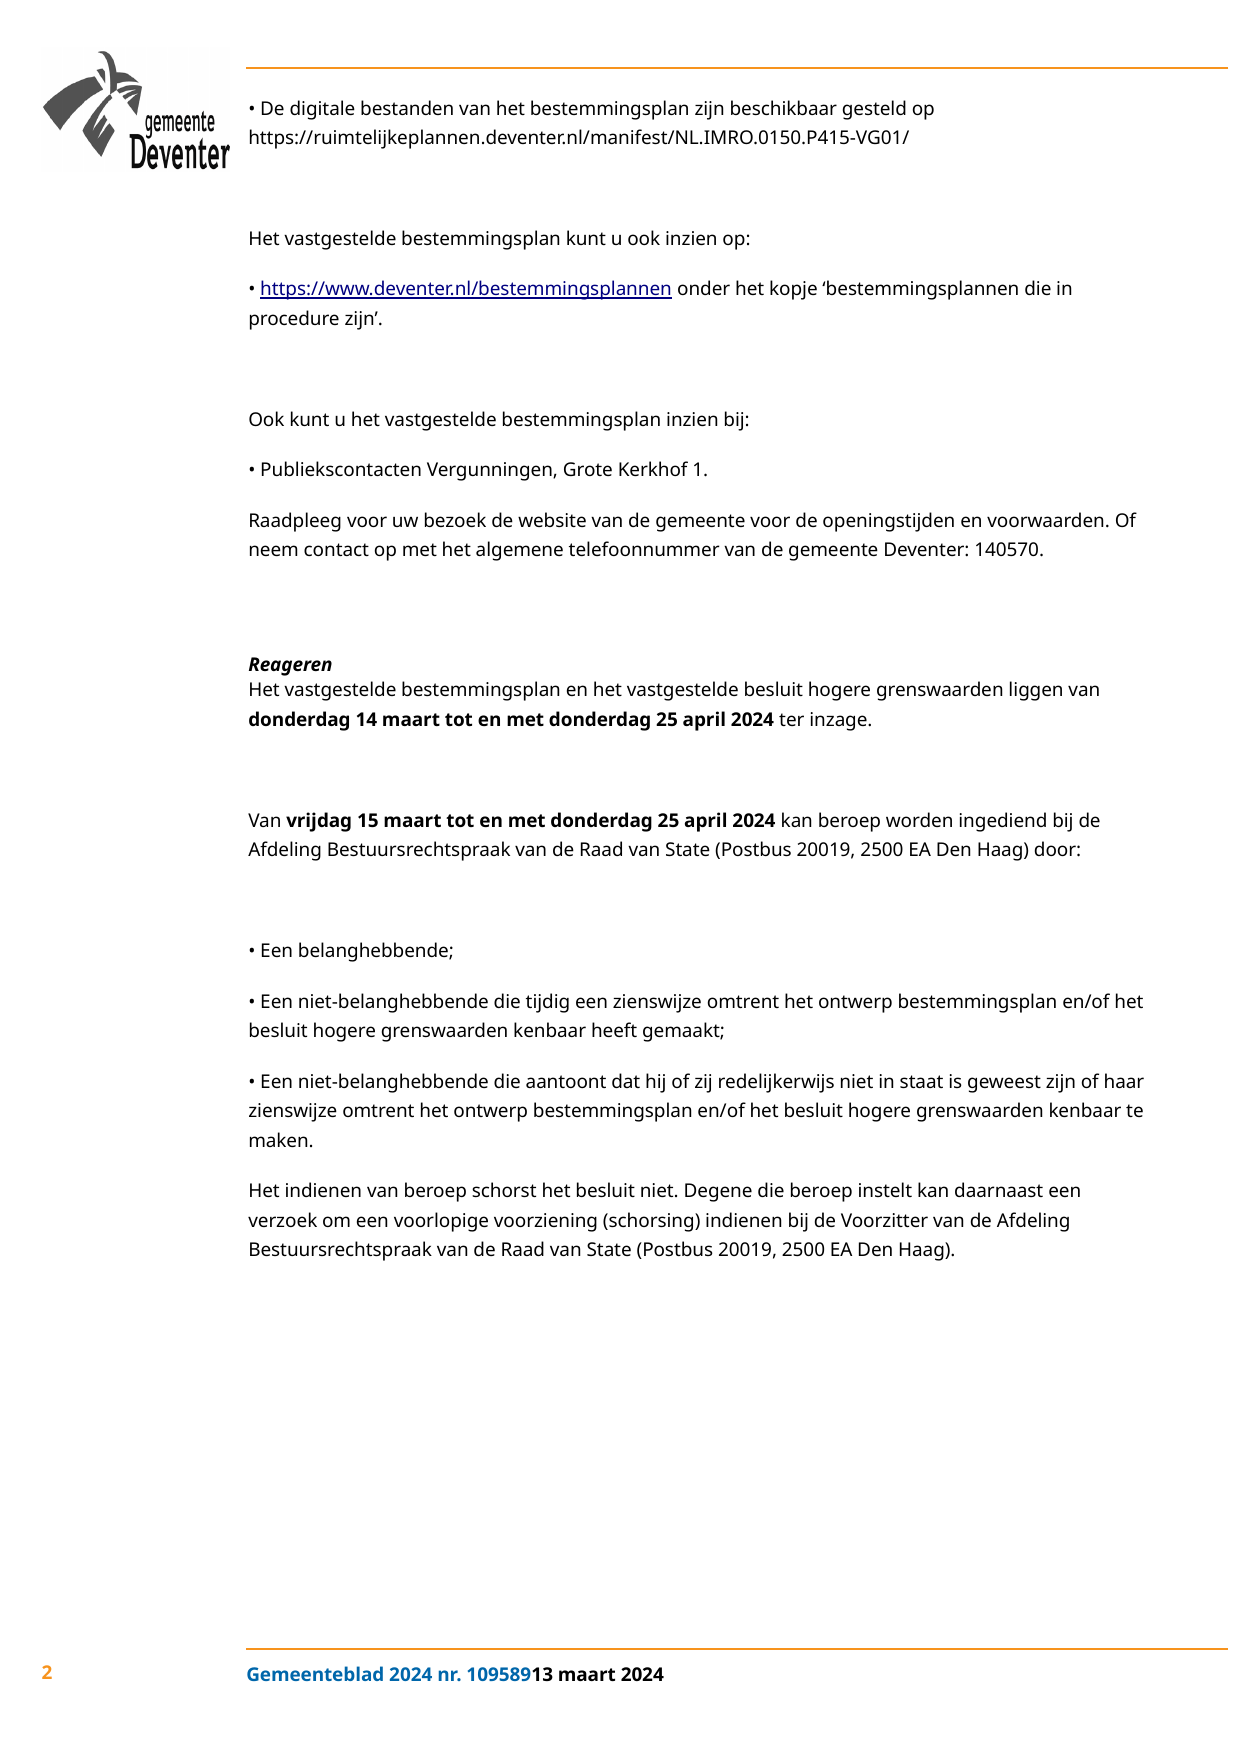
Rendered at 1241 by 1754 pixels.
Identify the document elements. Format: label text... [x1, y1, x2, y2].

text • Een niet-belanghebbende die aantoont dat hij of zij redelijkerwijs niet in staat is geweest zijn of haar zienswijze omtrent het ontwerp bestemmingsplan en/of het besluit hogere grenswaarden kenbaar te maken. [248, 1068, 1152, 1153]
text • Publiekscontacten Vergunningen, Grote Kerkhof 1. [248, 456, 1152, 482]
text Reageren [248, 651, 1152, 677]
text Ook kunt u het vastgestelde bestemmingsplan inzien bij: [248, 406, 1152, 432]
picture [41, 47, 231, 172]
text Het vastgestelde bestemmingsplan kunt u ook inzien op: [248, 225, 1152, 251]
text • Een belanghebbende; [248, 937, 1152, 963]
text • De digitale bestanden van het bestemmingsplan zijn beschikbaar gesteld op https://ruimtelijkeplannen.deventer.nl/manifest/NL.IMRO.0150.P415-VG01/ [248, 95, 1152, 150]
text Raadpleeg voor uw bezoek de website van de gemeente voor de openingstijden en voorwaarden. Of neem contact op met het algemene telefoonnummer van de gemeente Deventer: 140570. [248, 507, 1152, 562]
text Het indienen van beroep schorst het besluit niet. Degene die beroep instelt kan daarnaast een verzoek om een voorlopige voorziening (schorsing) indienen bij de Voorzitter van de Afdeling Bestuursrechtspraak van de Raad van State (Postbus 20019, 2500 EA Den Haag). [248, 1177, 1152, 1262]
text Het vastgestelde bestemmingsplan en het vastgestelde besluit hogere grenswaarden liggen van donderdag 14 maart tot en met donderdag 25 april 2024 ter inzage. [248, 677, 1152, 732]
text • Een niet-belanghebbende die tijdig een zienswijze omtrent het ontwerp bestemmingsplan en/of het besluit hogere grenswaarden kenbaar heeft gemaakt; [248, 988, 1152, 1043]
text • https://www.deventer.nl/bestemmingsplannen onder het kopje ‘bestemmingsplannen die in procedure zijn’. [248, 276, 1152, 331]
text Van vrijdag 15 maart tot en met donderdag 25 april 2024 kan beroep worden ingediend bij de Afdeling Bestuursrechtspraak van de Raad van State (Postbus 20019, 2500 EA Den Haag) door: [248, 807, 1152, 862]
